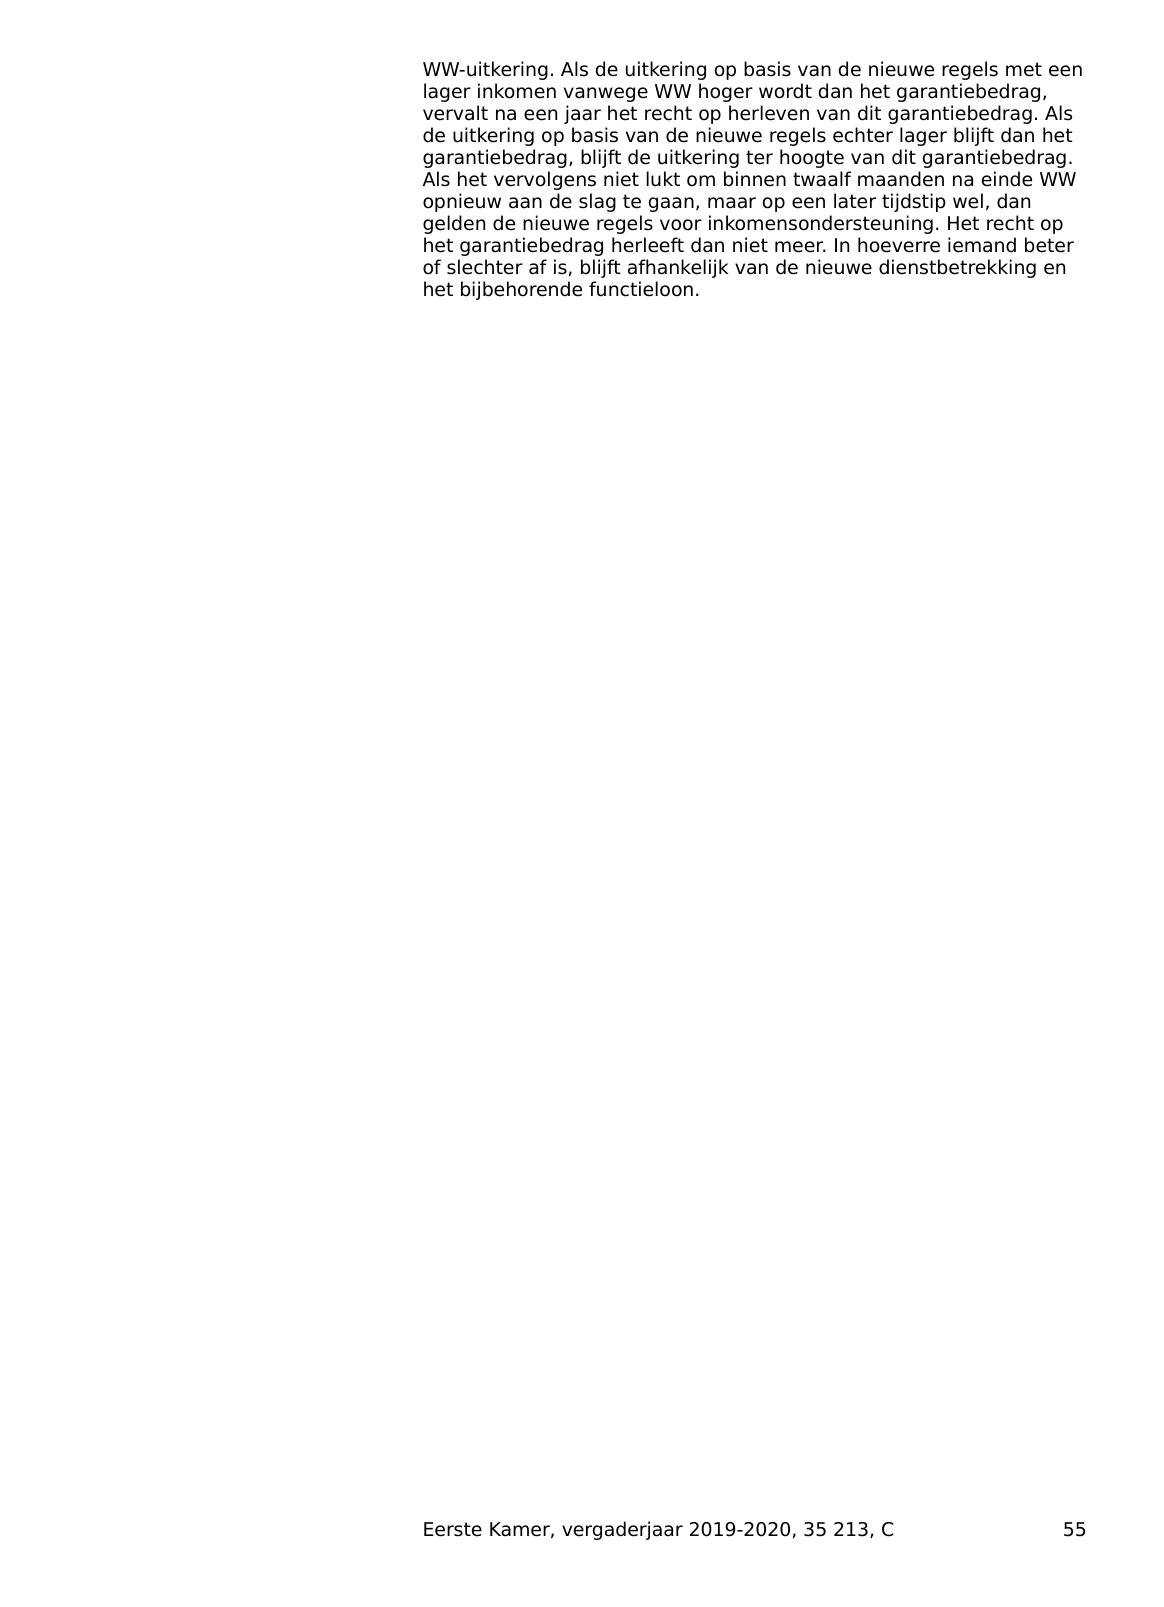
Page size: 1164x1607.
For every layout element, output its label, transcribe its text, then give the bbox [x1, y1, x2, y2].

text WW-uitkering. Als de uitkering op basis van de nieuwe regels met een lager inkomen vanwege WW hoger wordt dan het garantiebedrag, vervalt na een jaar het recht op herleven van dit garantiebedrag. Als de uitkering op basis van de nieuwe regels echter lager blijft dan het garantiebedrag, blijft de uitkering ter hoogte van dit garantiebedrag. Als het vervolgens niet lukt om binnen twaalf maanden na einde WW opnieuw aan de slag te gaan, maar op een later tijdstip wel, dan gelden de nieuwe regels voor inkomensondersteuning. Het recht op het garantiebedrag herleeft dan niet meer. In hoeverre iemand beter of slechter af is, blijft afhankelijk van de nieuwe dienstbetrekking en het bijbehorende functieloon. [422, 59, 1087, 301]
